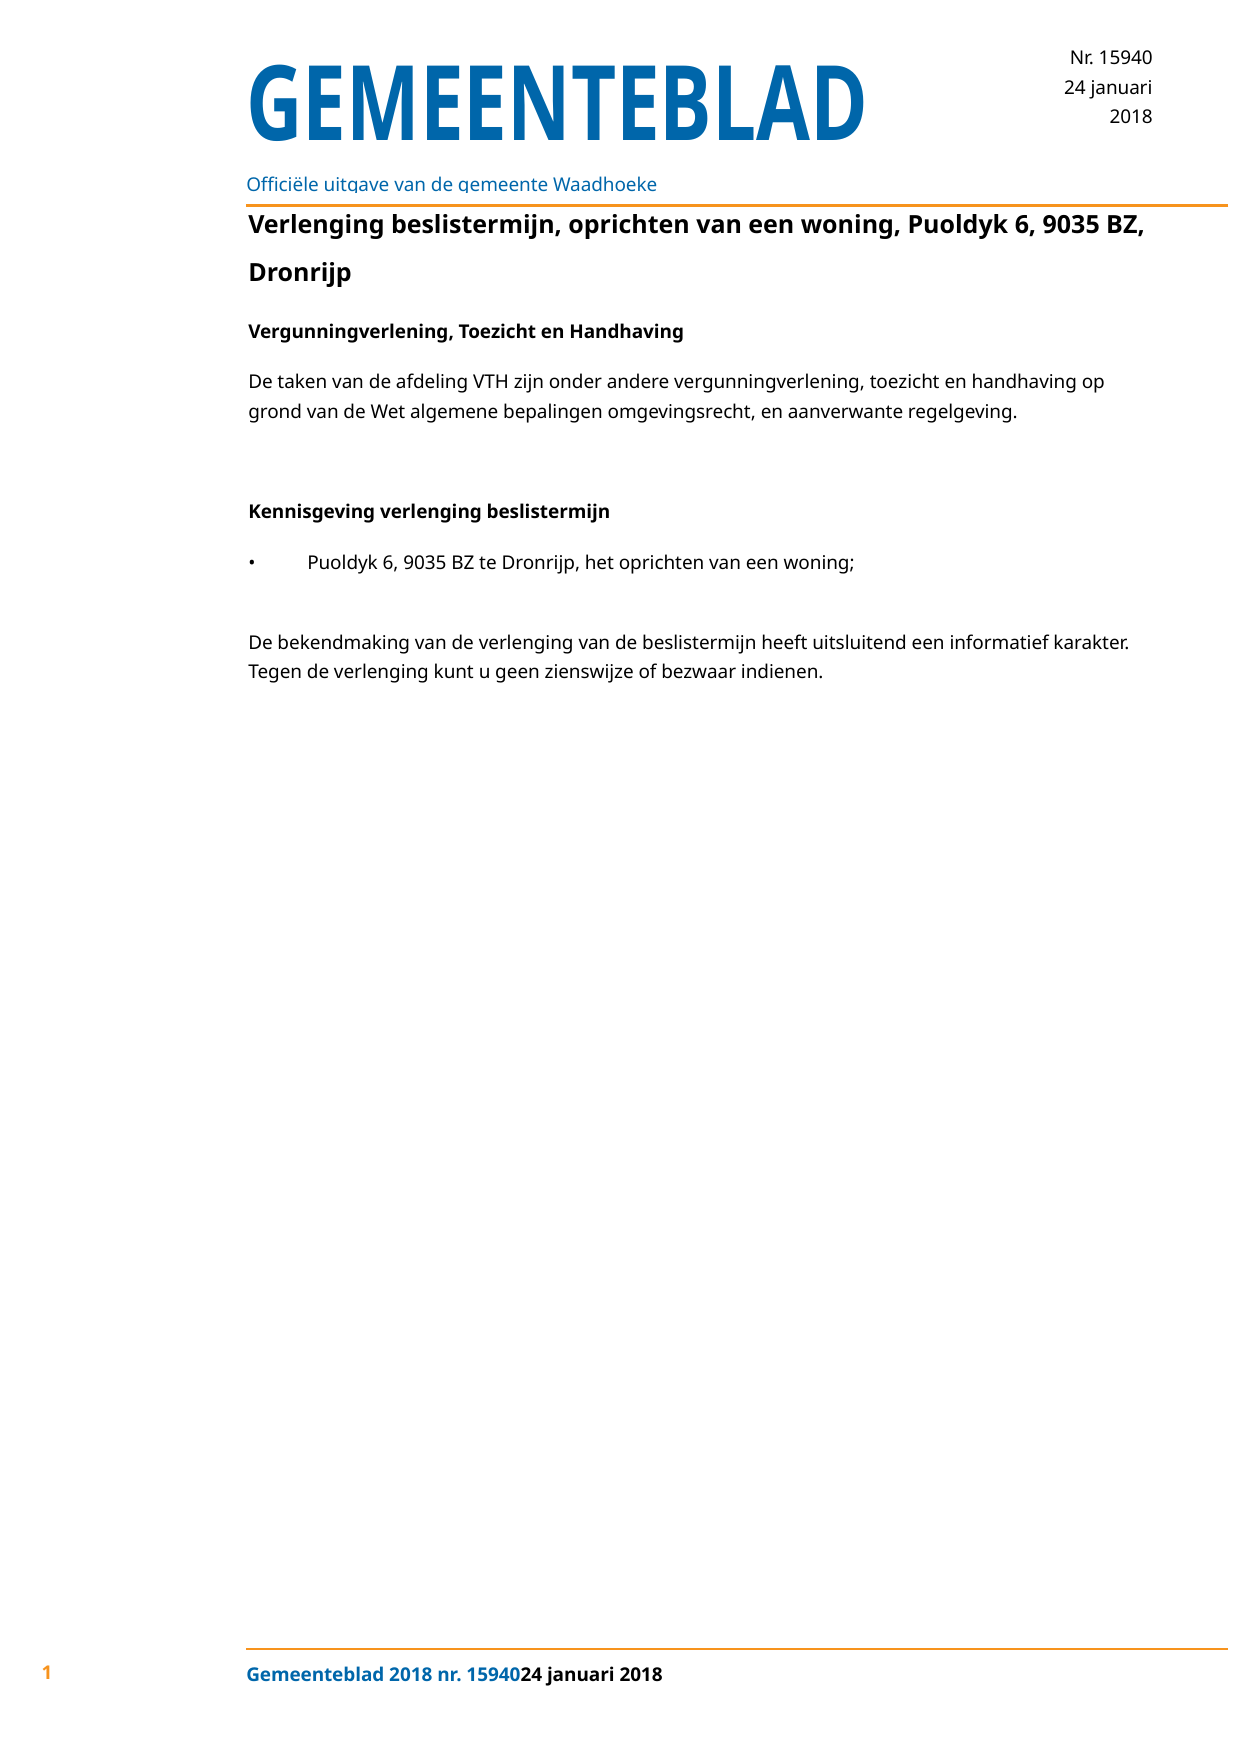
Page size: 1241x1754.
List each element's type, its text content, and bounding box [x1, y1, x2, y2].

text De bekendmaking van de verlenging van de beslistermijn heeft uitsluitend een informatief karakter. Tegen de verlenging kunt u geen zienswijze of bezwaar indienen. [248, 629, 1152, 684]
text Kennisgeving verlenging beslistermijn [248, 499, 1152, 524]
text Vergunningverlening, Toezicht en Handhaving [248, 318, 1152, 344]
text De taken van de afdeling VTH zijn onder andere vergunningverlening, toezicht en handhaving op grond van de Wet algemene bepalingen omgevingsrecht, en aanverwante regelgeving. [248, 368, 1152, 424]
picture [41, 47, 231, 172]
list Puoldyk 6, 9035 BZ te Dronrijp, het oprichten van een woning; [248, 549, 1152, 575]
text Verlenging beslistermijn, oprichten van een woning, Puoldyk 6, 9035 BZ, Dronrijp [248, 207, 1152, 288]
